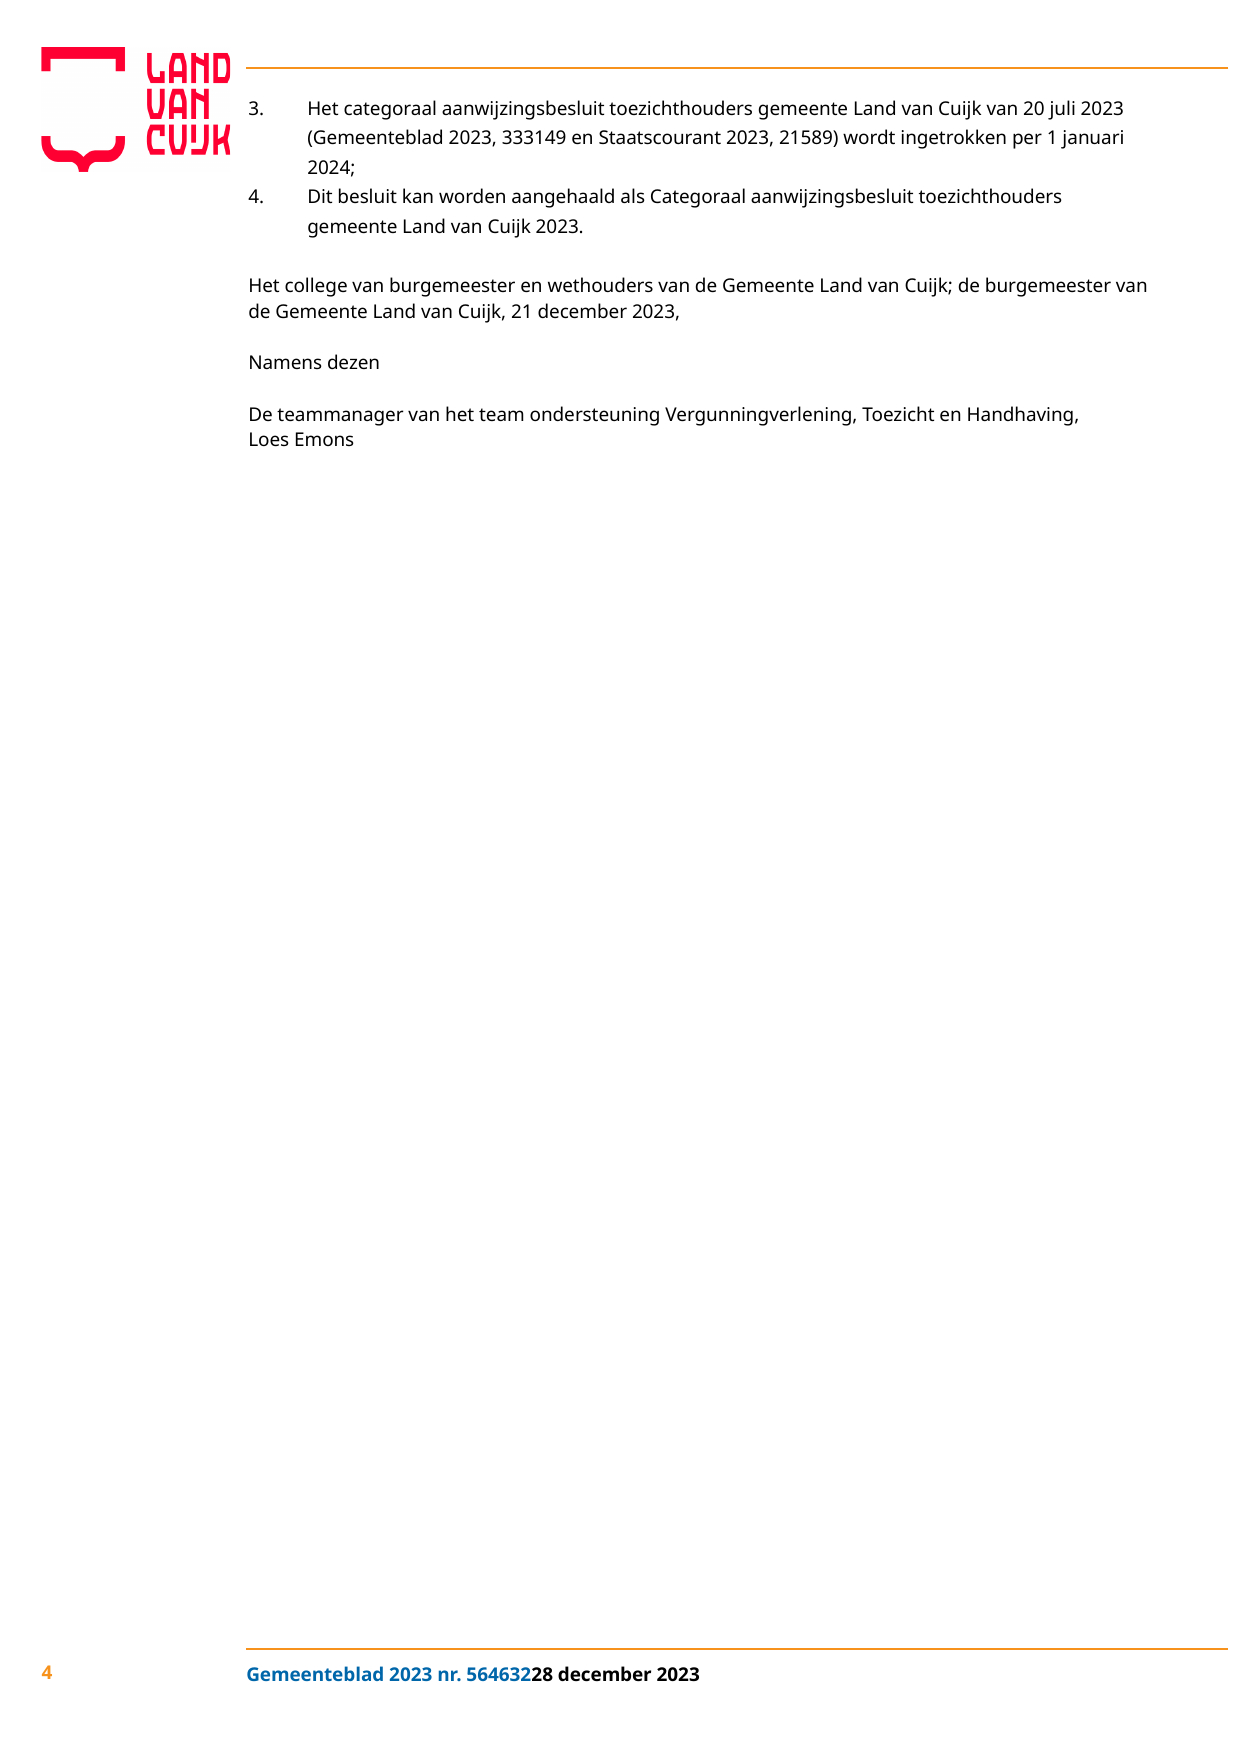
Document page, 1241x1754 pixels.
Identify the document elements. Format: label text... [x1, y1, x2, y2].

text Namens dezen [248, 349, 1152, 375]
list Dit besluit kan worden aangehaald als Categoraal aanwijzingsbesluit toezichthouders gemeente Land van Cuijk 2023. [248, 183, 1152, 239]
text Het college van burgemeester en wethouders van de Gemeente Land van Cuijk; de burgemeester van de Gemeente Land van Cuijk, 21 december 2023, [248, 272, 1152, 324]
list Het categoraal aanwijzingsbesluit toezichthouders gemeente Land van Cuijk van 20 juli 2023 (Gemeenteblad 2023, 333149 en Staatscourant 2023, 21589) wordt ingetrokken per 1 januari 2024; [248, 95, 1152, 180]
text De teammanager van het team ondersteuning Vergunningverlening, Toezicht en Handhaving, [248, 401, 1152, 427]
text Loes Emons [248, 427, 1152, 452]
picture [41, 47, 231, 172]
